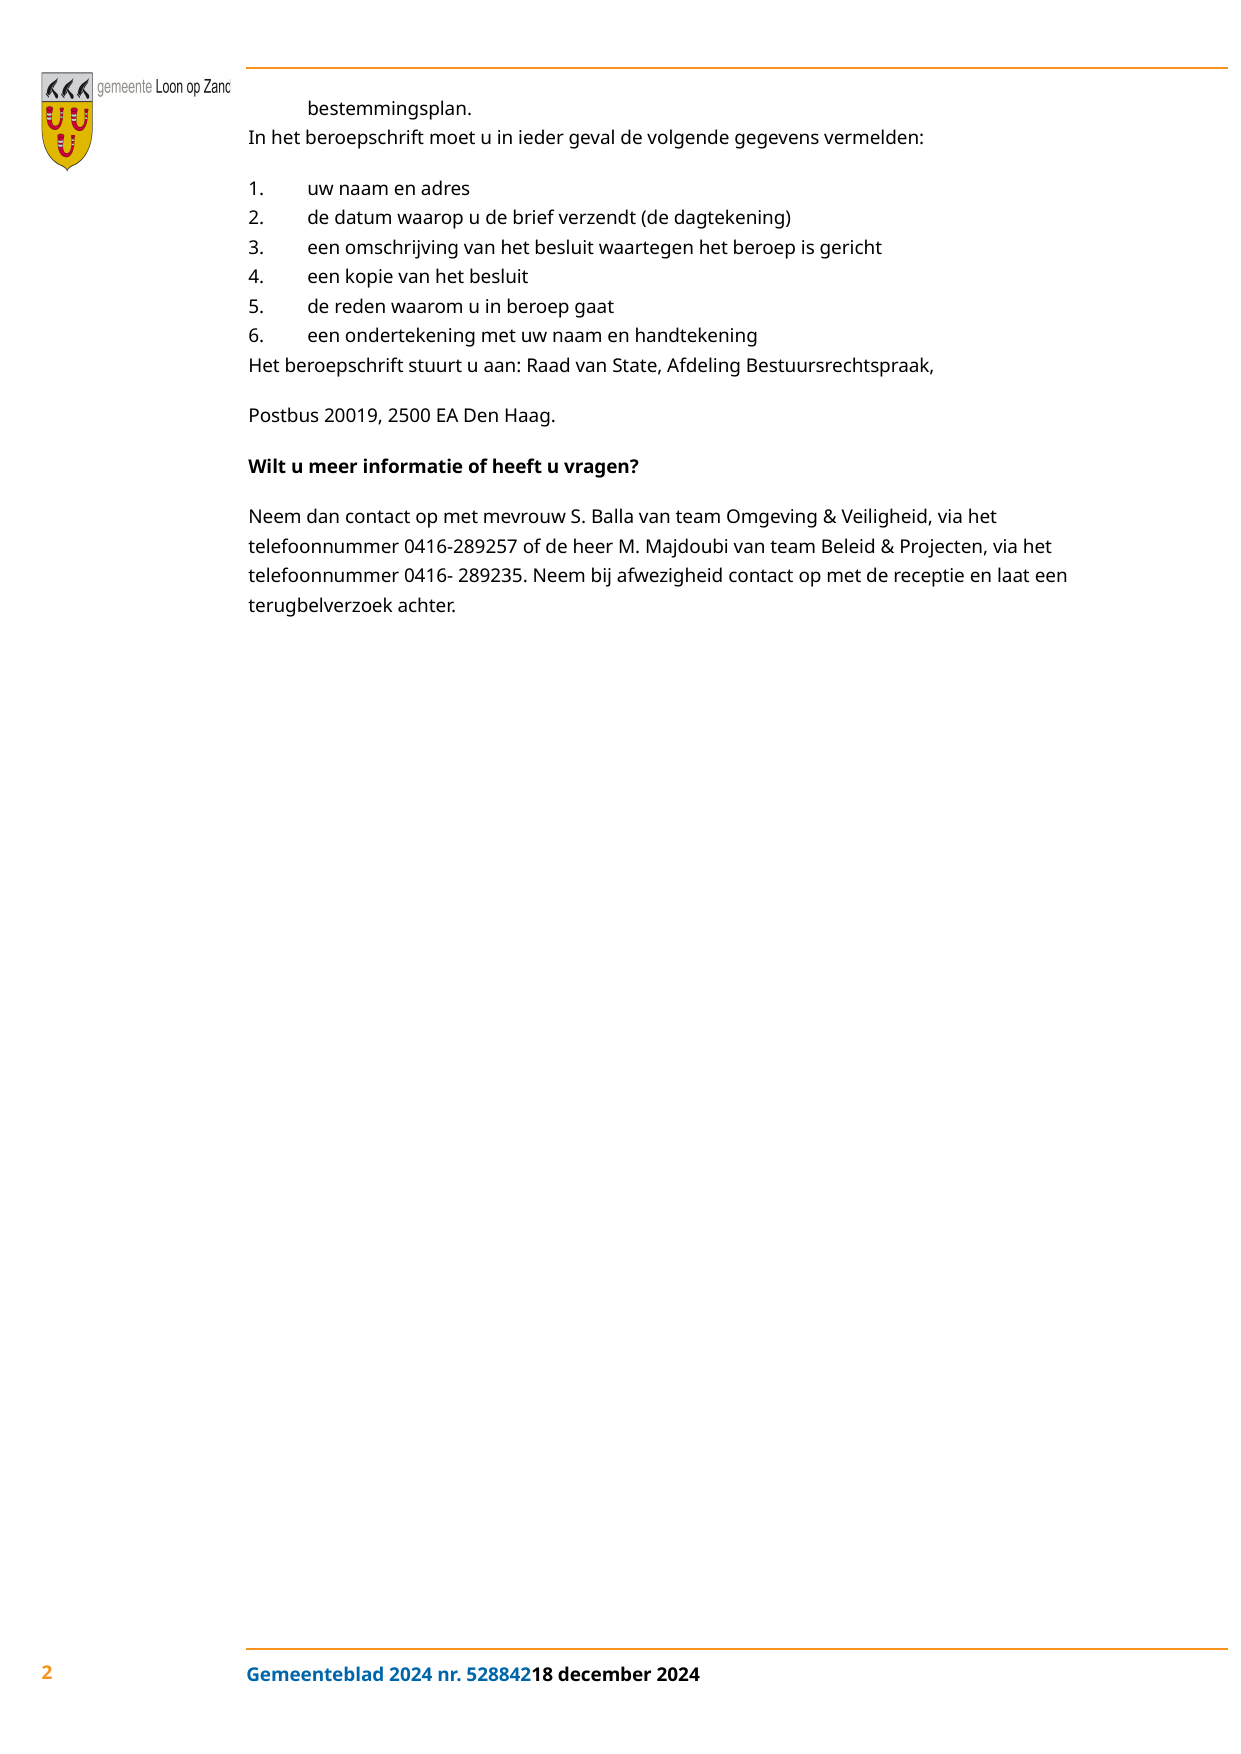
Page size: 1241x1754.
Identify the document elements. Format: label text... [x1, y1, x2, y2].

list de reden waarom u in beroep gaat [248, 293, 1152, 319]
list een kopie van het besluit [248, 263, 1152, 289]
picture [41, 47, 231, 172]
list een omschrijving van het besluit waartegen het beroep is gericht [248, 234, 1152, 260]
list bestemmingsplan. [248, 95, 1152, 121]
list uw naam en adres [248, 175, 1152, 201]
text Het beroepschrift stuurt u aan: Raad van State, Afdeling Bestuursrechtspraak, [248, 352, 1152, 378]
list een ondertekening met uw naam en handtekening [248, 323, 1152, 348]
text Postbus 20019, 2500 EA Den Haag. [248, 403, 1152, 428]
list de datum waarop u de brief verzendt (de dagtekening) [248, 204, 1152, 230]
text In het beroepschrift moet u in ieder geval de volgende gegevens vermelden: [248, 124, 1152, 150]
text Wilt u meer informatie of heeft u vragen? [248, 453, 1152, 479]
text Neem dan contact op met mevrouw S. Balla van team Omgeving & Veiligheid, via het telefoonnummer 0416-289257 of de heer M. Majdoubi van team Beleid & Projecten, via het telefoonnummer 0416- 289235. Neem bij afwezigheid contact op met de receptie en laat een terugbelverzoek achter. [248, 503, 1152, 618]
